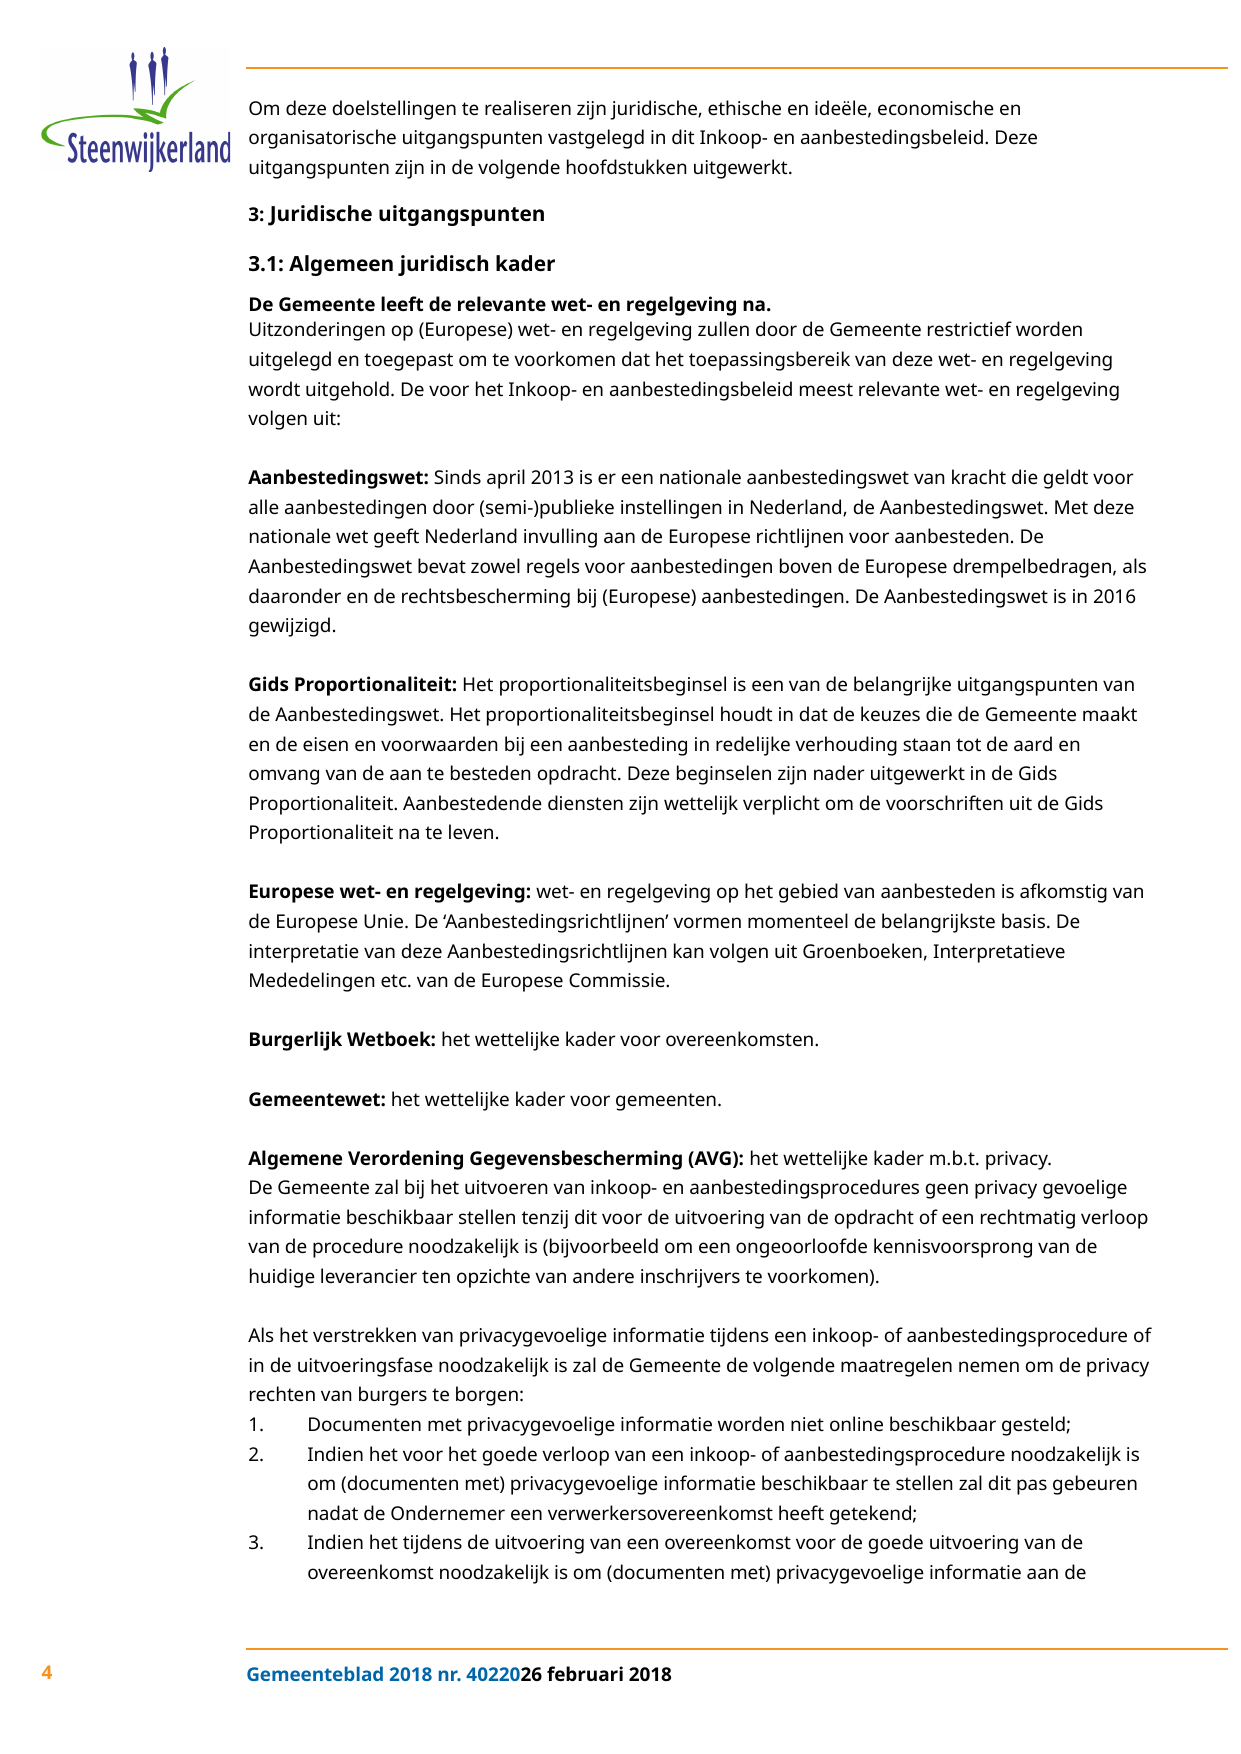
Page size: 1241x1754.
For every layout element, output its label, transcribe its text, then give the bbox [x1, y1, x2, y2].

text Om deze doelstellingen te realiseren zijn juridische, ethische en ideële, economische en organisatorische uitgangspunten vastgelegd in dit Inkoop- en aanbestedingsbeleid. Deze uitgangspunten zijn in de volgende hoofdstukken uitgewerkt. [248, 95, 1152, 180]
text Burgerlijk Wetboek: het wettelijke kader voor overeenkomsten. [248, 1027, 1152, 1052]
text Europese wet- en regelgeving: wet- en regelgeving op het gebied van aanbesteden is afkomstig van de Europese Unie. De ‘Aanbestedingsrichtlijnen’ vormen momenteel de belangrijkste basis. De interpretatie van deze Aanbestedingsrichtlijnen kan volgen uit Groenboeken, Interpretatieve Mededelingen etc. van de Europese Commissie. [248, 879, 1152, 993]
list Indien het tijdens de uitvoering van een overeenkomst voor de goede uitvoering van de overeenkomst noodzakelijk is om (documenten met) privacygevoelige informatie aan de [248, 1529, 1152, 1585]
text Aanbestedingswet: Sinds april 2013 is er een nationale aanbestedingswet van kracht die geldt voor alle aanbestedingen door (semi-)publieke instellingen in Nederland, de Aanbestedingswet. Met deze nationale wet geeft Nederland invulling aan de Europese richtlijnen voor aanbesteden. De Aanbestedingswet bevat zowel regels voor aanbestedingen boven de Europese drempelbedragen, als daaronder en de rechtsbescherming bij (Europese) aanbestedingen. De Aanbestedingswet is in 2016 gewijzigd. [248, 464, 1152, 638]
text Gids Proportionaliteit: Het proportionaliteitsbeginsel is een van de belangrijke uitgangspunten van de Aanbestedingswet. Het proportionaliteitsbeginsel houdt in dat de keuzes die de Gemeente maakt en de eisen en voorwaarden bij een aanbesteding in redelijke verhouding staan tot de aard en omvang van de aan te besteden opdracht. Deze beginselen zijn nader uitgewerkt in de Gids Proportionaliteit. Aanbestedende diensten zijn wettelijk verplicht om de voorschriften uit de Gids Proportionaliteit na te leven. [248, 672, 1152, 845]
text De Gemeente leeft de relevante wet- en regelgeving na. [248, 291, 1152, 317]
text De Gemeente zal bij het uitvoeren van inkoop- en aanbestedingsprocedures geen privacy gevoelige informatie beschikbaar stellen tenzij dit voor de uitvoering van de opdracht of een rechtmatig verloop van de procedure noodzakelijk is (bijvoorbeeld om een ongeoorloofde kennisvoorsprong van de huidige leverancier ten opzichte van andere inschrijvers te voorkomen). [248, 1174, 1152, 1289]
text Algemene Verordening Gegevensbescherming (AVG): het wettelijke kader m.b.t. privacy. [248, 1145, 1152, 1171]
text Uitzonderingen op (Europese) wet- en regelgeving zullen door de Gemeente restrictief worden uitgelegd en toegepast om te voorkomen dat het toepassingsbereik van deze wet- en regelgeving wordt uitgehold. De voor het Inkoop- en aanbestedingsbeleid meest relevante wet- en regelgeving volgen uit: [248, 317, 1152, 431]
list Documenten met privacygevoelige informatie worden niet online beschikbaar gesteld; [248, 1411, 1152, 1437]
text 3.1: Algemeen juridisch kader [248, 249, 1152, 277]
text Gemeentewet: het wettelijke kader voor gemeenten. [248, 1086, 1152, 1111]
text 3: Juridische uitgangspunten [248, 199, 1152, 228]
text Als het verstrekken van privacygevoelige informatie tijdens een inkoop- of aanbestedingsprocedure of in de uitvoeringsfase noodzakelijk is zal de Gemeente de volgende maatregelen nemen om de privacy rechten van burgers te borgen: [248, 1322, 1152, 1407]
list Indien het voor het goede verloop van een inkoop- of aanbestedingsprocedure noodzakelijk is om (documenten met) privacygevoelige informatie beschikbaar te stellen zal dit pas gebeuren nadat de Ondernemer een verwerkersovereenkomst heeft getekend; [248, 1441, 1152, 1526]
picture [41, 47, 231, 172]
